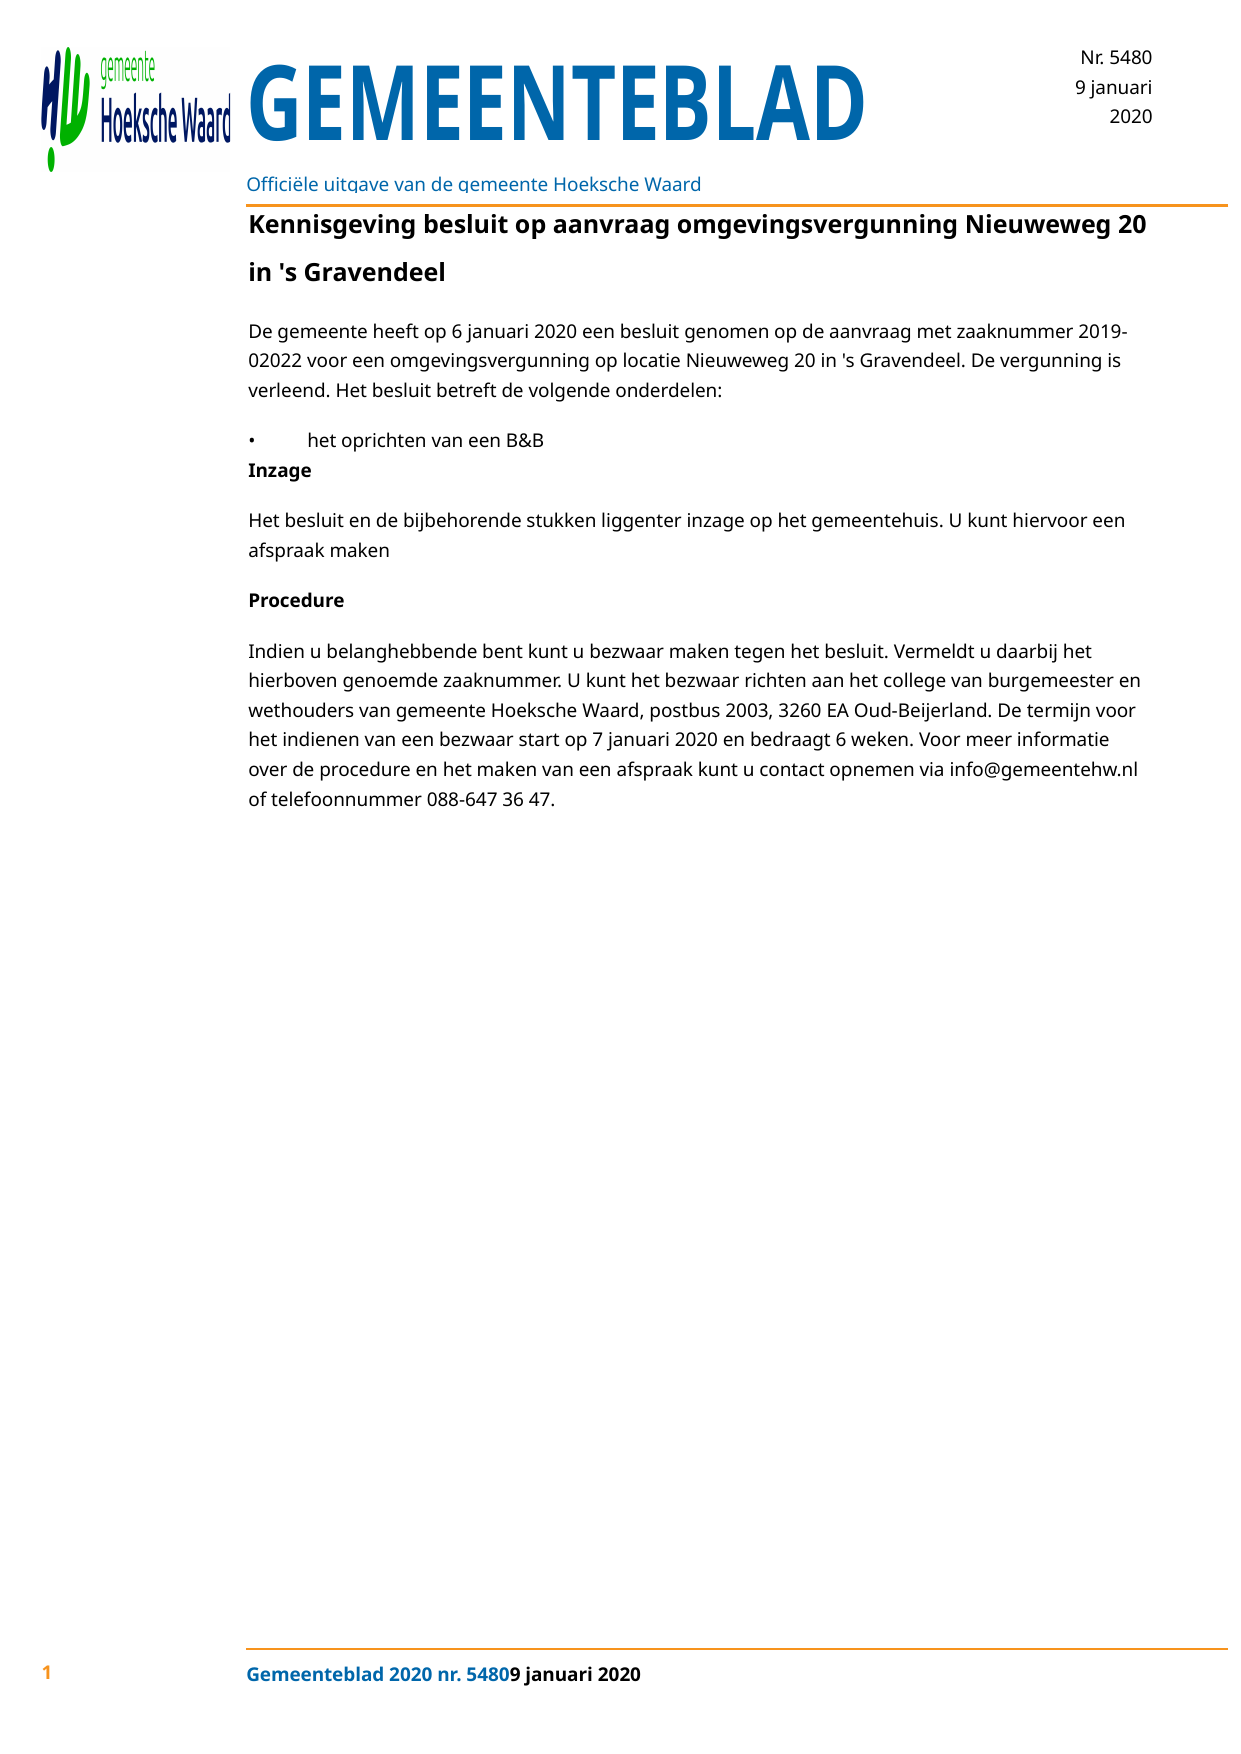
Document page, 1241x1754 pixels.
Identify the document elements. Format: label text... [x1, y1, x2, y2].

text Kennisgeving besluit op aanvraag omgevingsvergunning Nieuweweg 20 in 's Gravendeel [248, 207, 1152, 288]
text Indien u belanghebbende bent kunt u bezwaar maken tegen het besluit. Vermeldt u daarbij het hierboven genoemde zaaknummer. U kunt het bezwaar richten aan het college van burgemeester en wethouders van gemeente Hoeksche Waard, postbus 2003, 3260 EA Oud-Beijerland. De termijn voor het indienen van een bezwaar start op 7 januari 2020 en bedraagt 6 weken. Voor meer informatie over de procedure en het maken van een afspraak kunt u contact opnemen via info@gemeentehw.nl of telefoonnummer 088-647 36 47. [248, 638, 1152, 812]
text Het besluit en de bijbehorende stukken liggenter inzage op het gemeentehuis. U kunt hiervoor een afspraak maken [248, 507, 1152, 563]
picture [41, 47, 231, 172]
text De gemeente heeft op 6 januari 2020 een besluit genomen op de aanvraag met zaaknummer 2019-02022 voor een omgevingsvergunning op locatie Nieuweweg 20 in 's Gravendeel. De vergunning is verleend. Het besluit betreft de volgende onderdelen: [248, 318, 1152, 403]
text Procedure [248, 587, 1152, 613]
text Inzage [248, 457, 1152, 483]
list het oprichten van een B&B [248, 427, 1152, 453]
